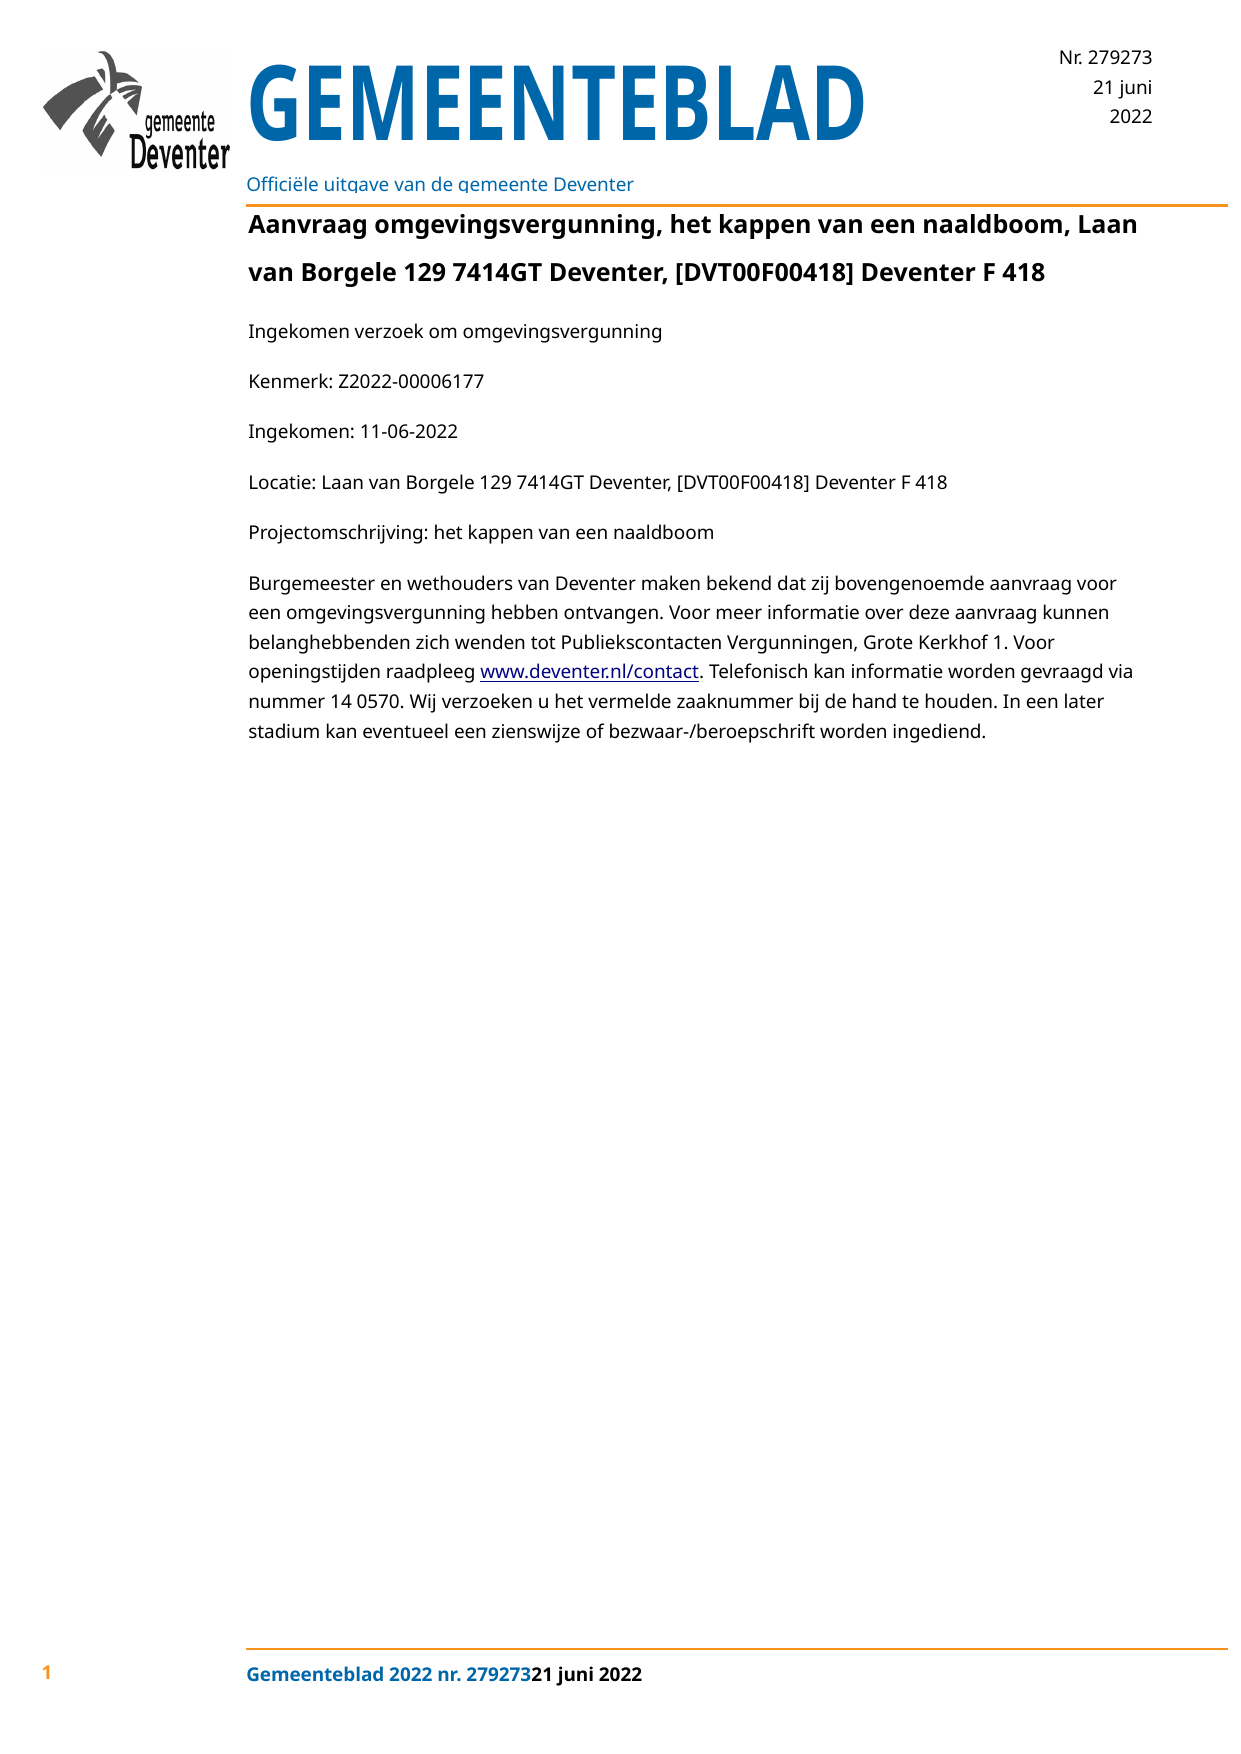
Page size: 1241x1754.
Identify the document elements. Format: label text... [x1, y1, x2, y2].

text Projectomschrijving: het kappen van een naaldboom [248, 519, 1152, 545]
picture [41, 47, 231, 172]
text Aanvraag omgevingsvergunning, het kappen van een naaldboom, Laan van Borgele 129 7414GT Deventer, [DVT00F00418] Deventer F 418 [248, 207, 1152, 288]
text Kenmerk: Z2022-00006177 [248, 368, 1152, 394]
text Locatie: Laan van Borgele 129 7414GT Deventer, [DVT00F00418] Deventer F 418 [248, 469, 1152, 495]
text Ingekomen: 11-06-2022 [248, 419, 1152, 444]
text Ingekomen verzoek om omgevingsvergunning [248, 318, 1152, 344]
text Burgemeester en wethouders van Deventer maken bekend dat zij bovengenoemde aanvraag voor een omgevingsvergunning hebben ontvangen. Voor meer informatie over deze aanvraag kunnen belanghebbenden zich wenden tot Publiekscontacten Vergunningen, Grote Kerkhof 1. Voor openingstijden raadpleeg www.deventer.nl/contact. Telefonisch kan informatie worden gevraagd via nummer 14 0570. Wij verzoeken u het vermelde zaaknummer bij de hand te houden. In een later stadium kan eventueel een zienswijze of bezwaar-/beroepschrift worden ingediend. [248, 570, 1152, 744]
